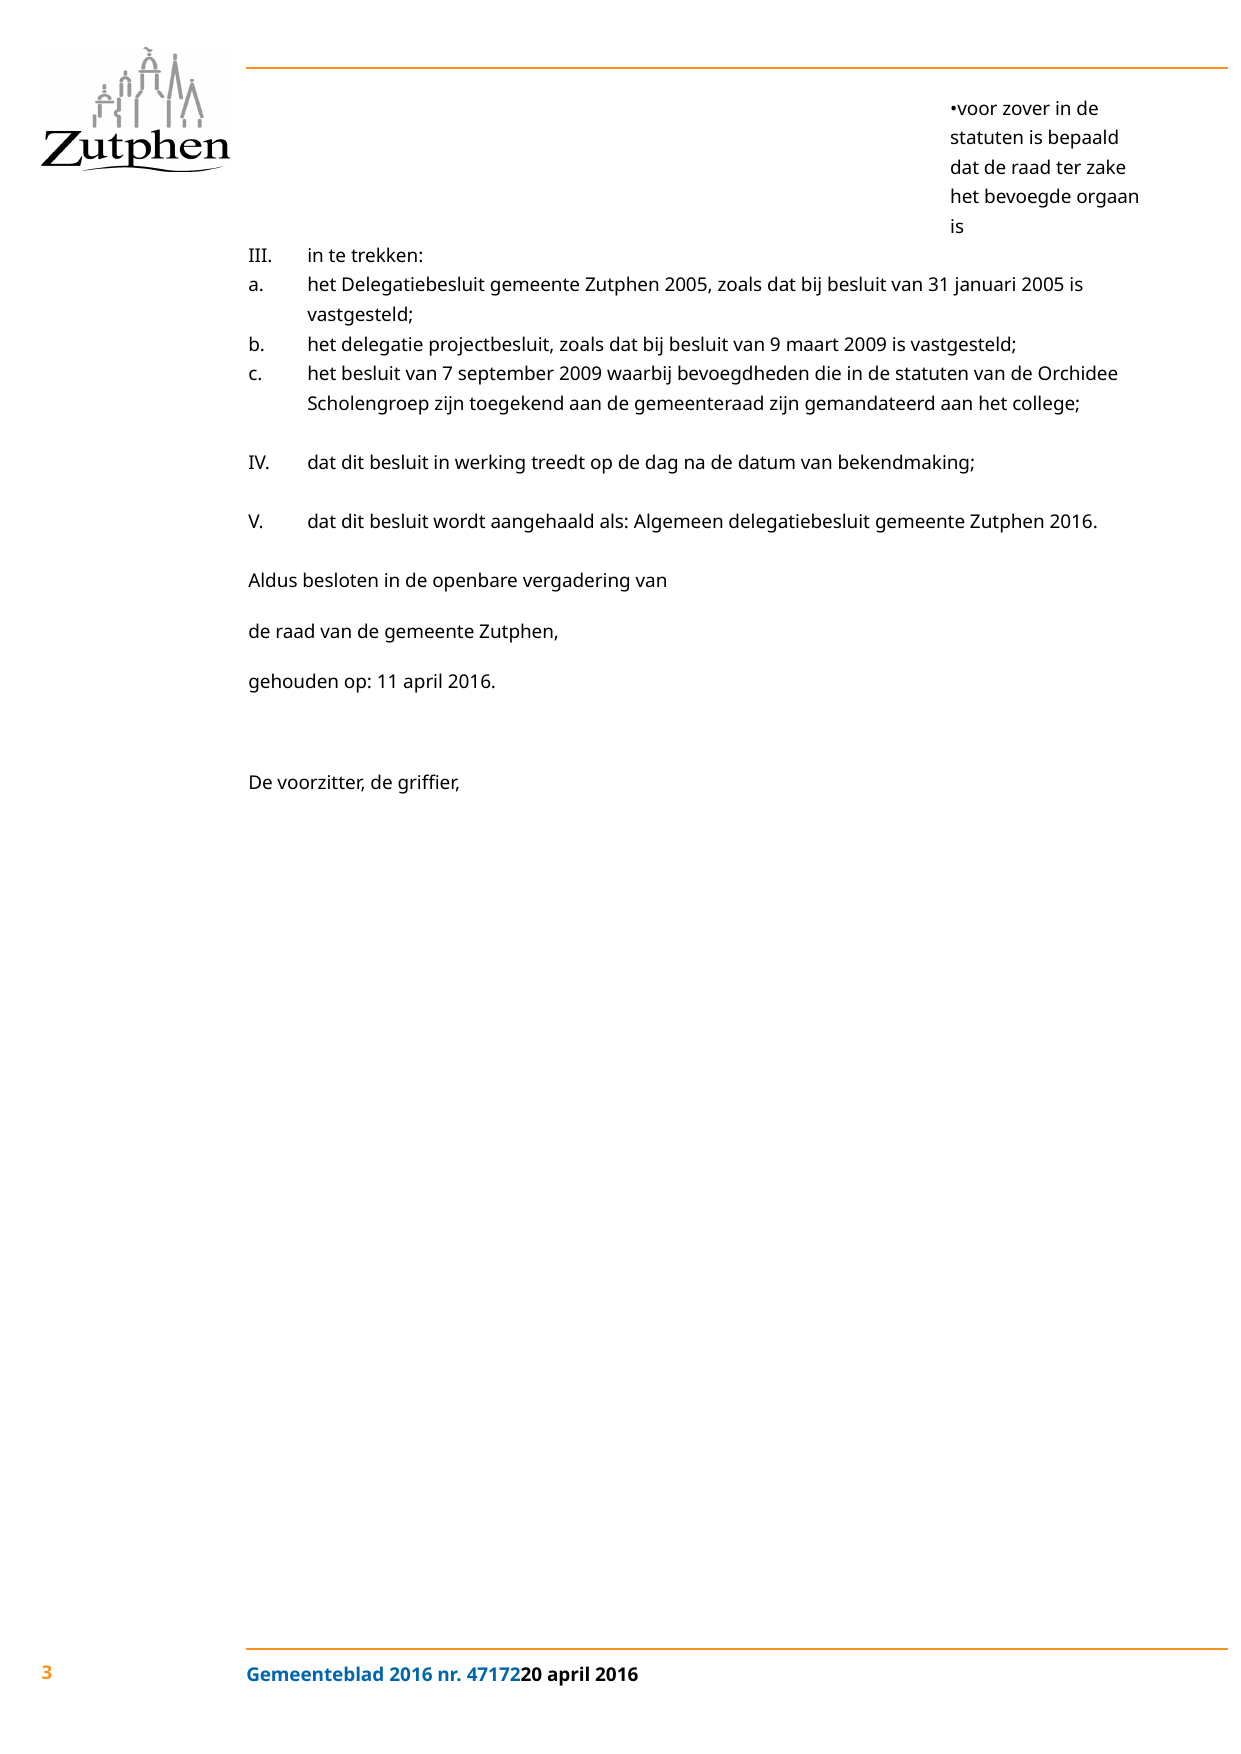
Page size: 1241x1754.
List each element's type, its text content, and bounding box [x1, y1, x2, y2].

text De voorzitter, de griffier, [248, 769, 1152, 795]
list het Delegatiebesluit gemeente Zutphen 2005, zoals dat bij besluit van 31 januari 2005 is vastgesteld; [248, 272, 1152, 327]
list in te trekken: [248, 242, 1152, 268]
table_cell [450, 95, 635, 239]
picture [41, 47, 231, 172]
text de raad van de gemeente Zutphen, [248, 618, 1152, 644]
table_cell [635, 95, 950, 239]
table_cell •voor zover in de statuten is bepaald dat de raad ter zake het bevoegde orgaan is [950, 95, 1152, 239]
list het delegatie projectbesluit, zoals dat bij besluit van 9 maart 2009 is vastgesteld; [248, 331, 1152, 357]
text gehouden op: 11 april 2016. [248, 668, 1152, 694]
table_cell [248, 95, 450, 239]
list het besluit van 7 september 2009 waarbij bevoegdheden die in de statuten van de Orchidee Scholengroep zijn toegekend aan de gemeenteraad zijn gemandateerd aan het college; [248, 360, 1152, 416]
list dat dit besluit wordt aangehaald als: Algemeen delegatiebesluit gemeente Zutphen 2016. [248, 508, 1152, 534]
list dat dit besluit in werking treedt op de dag na de datum van bekendmaking; [248, 449, 1152, 475]
text Aldus besloten in de openbare vergadering van [248, 567, 1152, 593]
